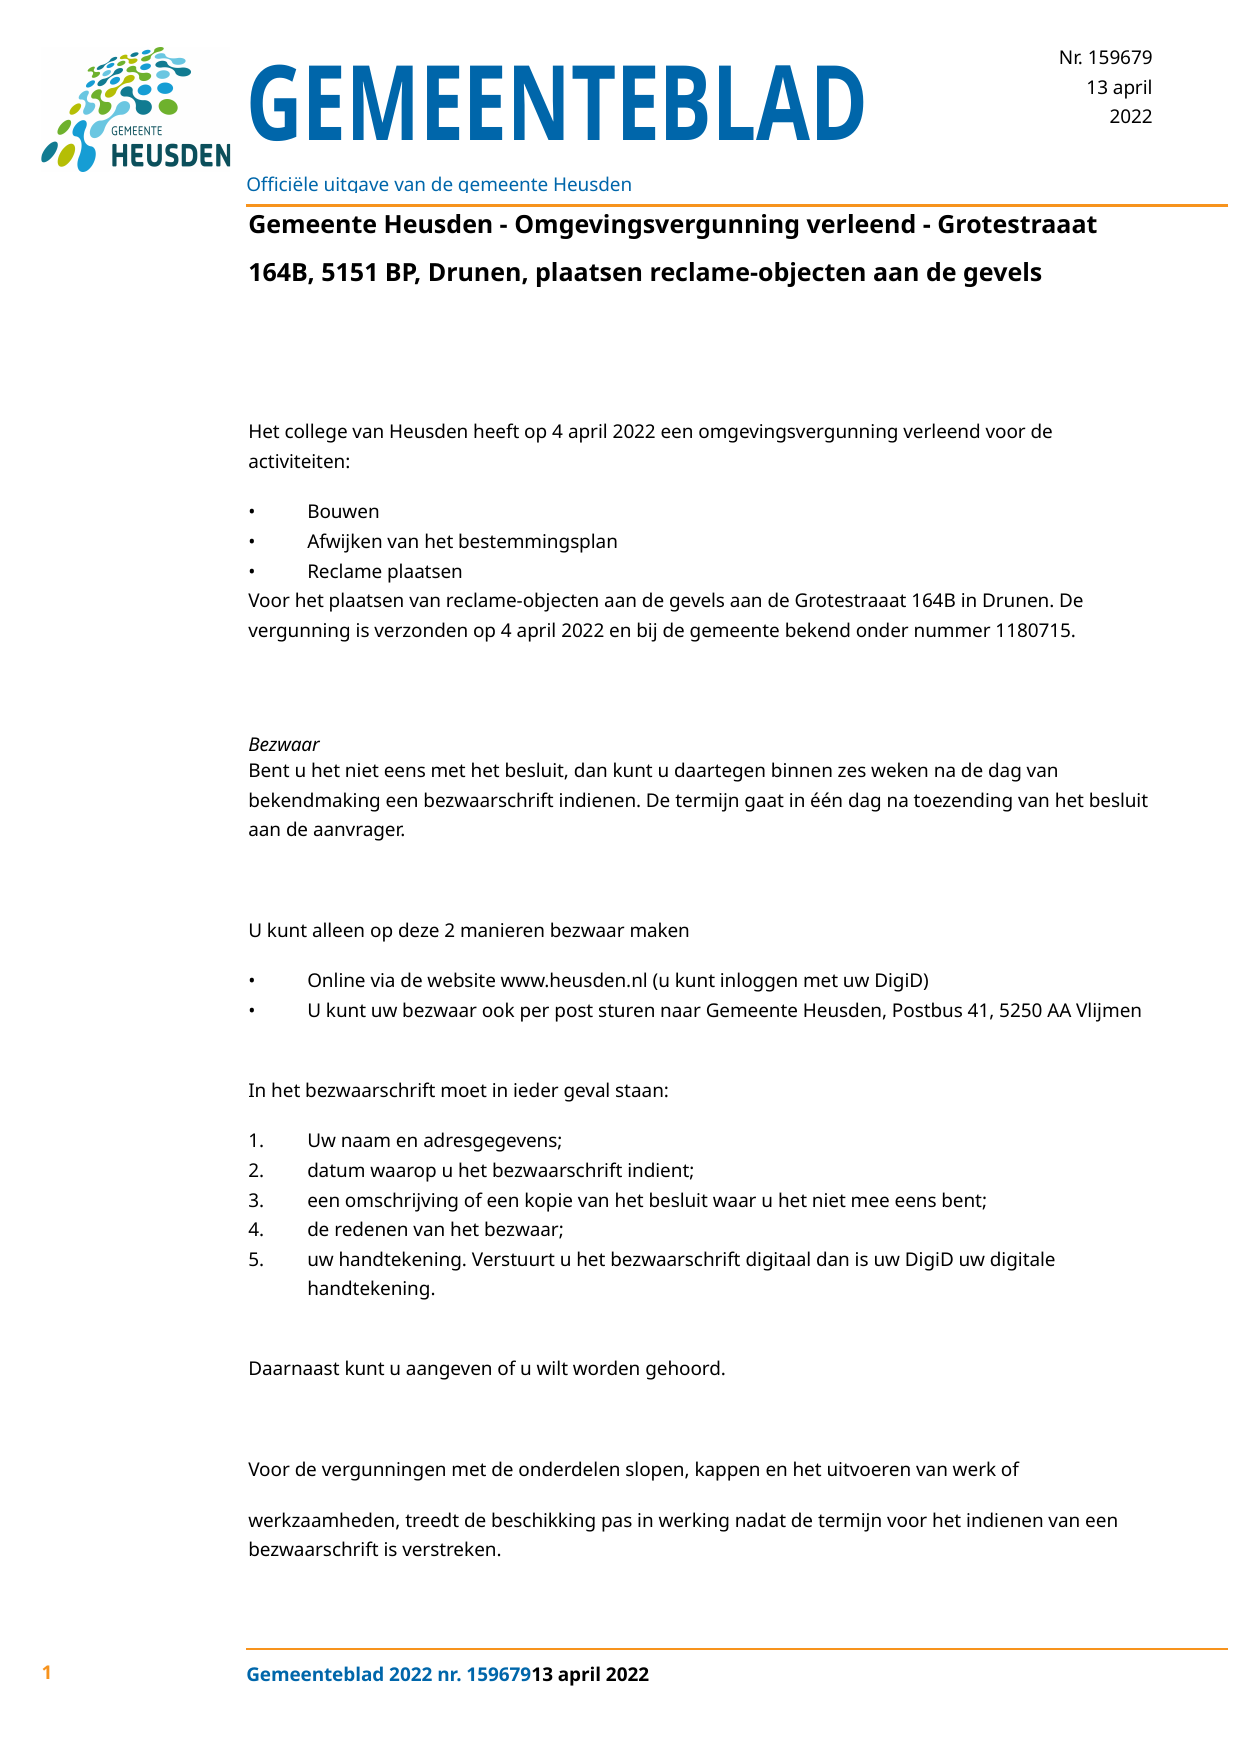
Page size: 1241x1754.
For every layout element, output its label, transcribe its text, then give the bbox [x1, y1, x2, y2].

list de redenen van het bezwaar; [248, 1216, 1152, 1242]
text Voor het plaatsen van reclame-objecten aan de gevels aan de Grotestraaat 164B in Drunen. De vergunning is verzonden op 4 april 2022 en bij de gemeente bekend onder nummer 1180715. [248, 587, 1152, 643]
list Uw naam en adresgegevens; [248, 1128, 1152, 1153]
text U kunt alleen op deze 2 manieren bezwaar maken [248, 917, 1152, 943]
text werkzaamheden, treedt de beschikking pas in werking nadat de termijn voor het indienen van een bezwaarschrift is verstreken. [248, 1507, 1152, 1562]
text Gemeente Heusden - Omgevingsvergunning verleend - Grotestraaat 164B, 5151 BP, Drunen, plaatsen reclame-objecten aan de gevels [248, 207, 1152, 288]
text In het bezwaarschrift moet in ieder geval staan: [248, 1077, 1152, 1103]
text Bezwaar [248, 731, 1152, 757]
list U kunt uw bezwaar ook per post sturen naar Gemeente Heusden, Postbus 41, 5250 AA Vlijmen [248, 997, 1152, 1023]
list Online via de website www.heusden.nl (u kunt inloggen met uw DigiD) [248, 968, 1152, 993]
text Bent u het niet eens met het besluit, dan kunt u daartegen binnen zes weken na de dag van bekendmaking een bezwaarschrift indienen. De termijn gaat in één dag na toezending van het besluit aan de aanvrager. [248, 757, 1152, 842]
list een omschrijving of een kopie van het besluit waar u het niet mee eens bent; [248, 1187, 1152, 1212]
picture [41, 47, 231, 172]
list Afwijken van het bestemmingsplan [248, 528, 1152, 554]
list uw handtekening. Verstuurt u het bezwaarschrift digitaal dan is uw DigiD uw digitale handtekening. [248, 1246, 1152, 1301]
text Het college van Heusden heeft op 4 april 2022 een omgevingsvergunning verleend voor de activiteiten: [248, 419, 1152, 474]
list Bouwen [248, 499, 1152, 524]
text Voor de vergunningen met de onderdelen slopen, kappen en het uitvoeren van werk of [248, 1456, 1152, 1482]
list Reclame plaatsen [248, 558, 1152, 584]
text Daarnaast kunt u aangeven of u wilt worden gehoord. [248, 1356, 1152, 1381]
list datum waarop u het bezwaarschrift indient; [248, 1157, 1152, 1183]
